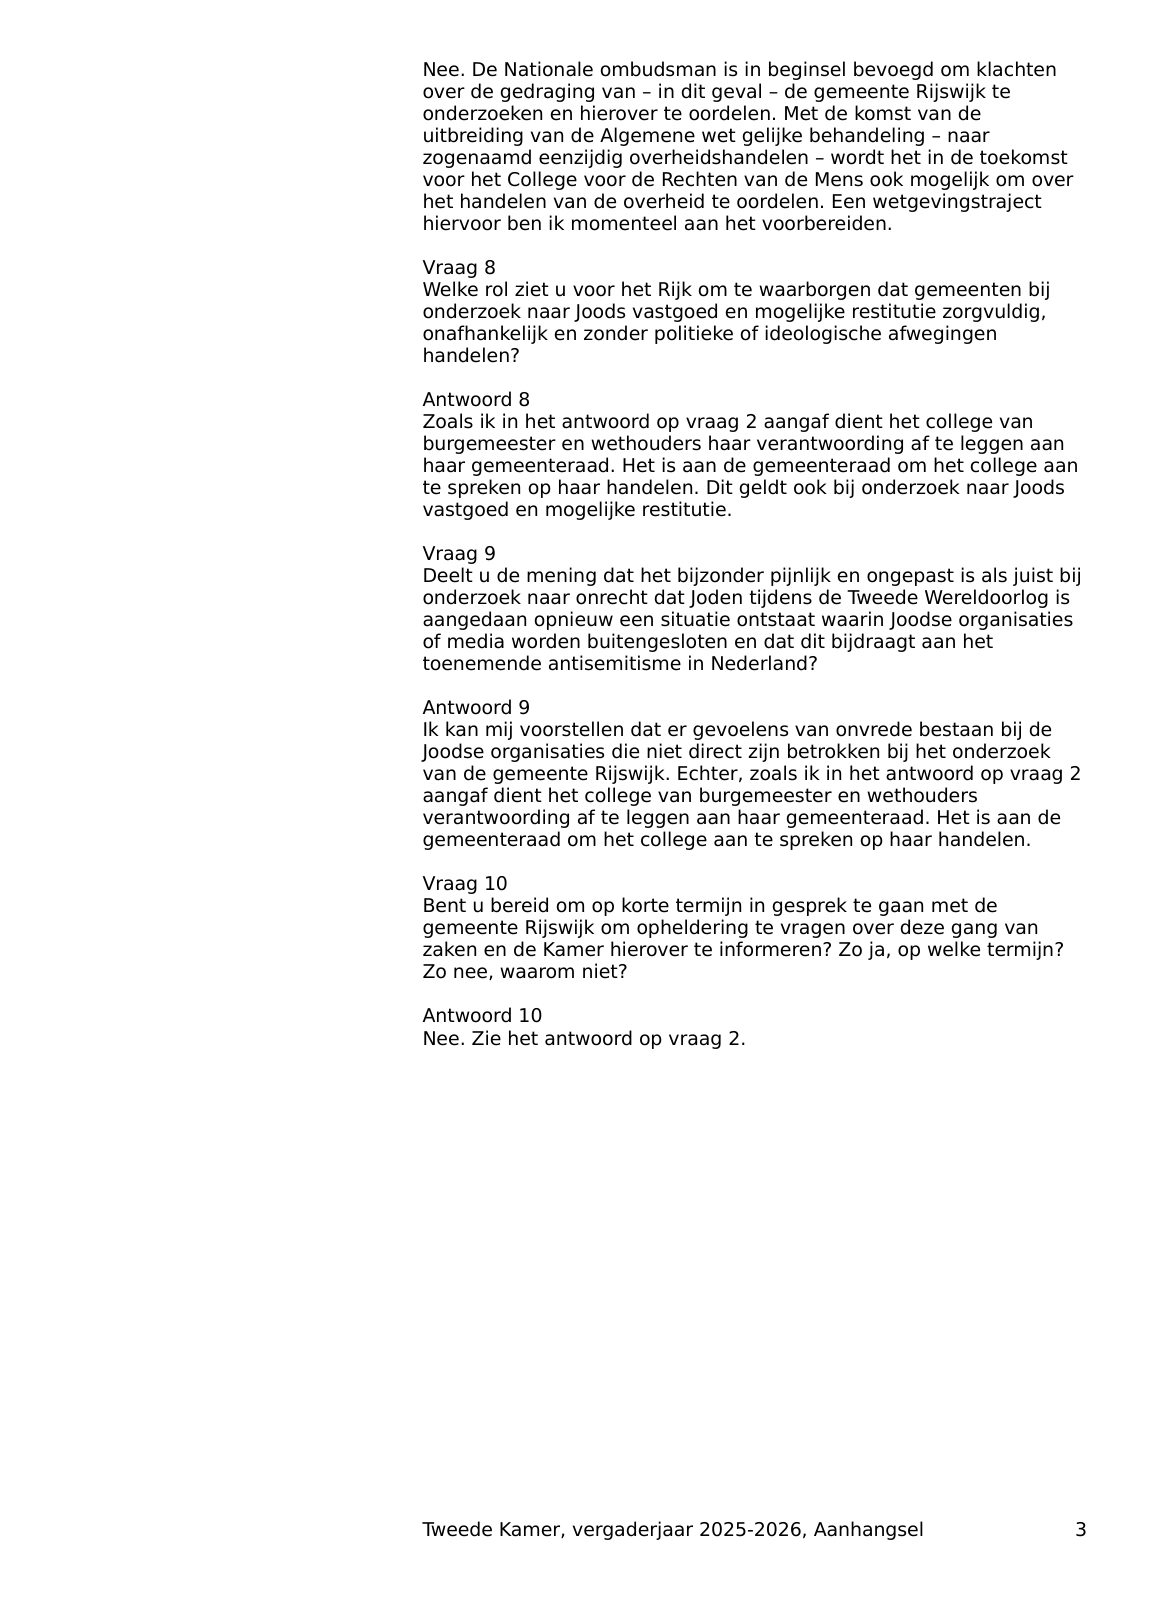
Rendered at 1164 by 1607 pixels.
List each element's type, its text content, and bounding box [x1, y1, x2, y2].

text Antwoord 8 [422, 389, 1087, 411]
text Nee. De Nationale ombudsman is in beginsel bevoegd om klachten over de gedraging van – in dit geval – de gemeente Rijswijk te onderzoeken en hierover te oordelen. Met de komst van de uitbreiding van de Algemene wet gelijke behandeling – naar zogenaamd eenzijdig overheidshandelen – wordt het in de toekomst voor het College voor de Rechten van de Mens ook mogelijk om over het handelen van de overheid te oordelen. Een wetgevingstraject hiervoor ben ik momenteel aan het voorbereiden. [422, 59, 1087, 235]
text Antwoord 10 [422, 1005, 1087, 1027]
text Bent u bereid om op korte termijn in gesprek te gaan met de gemeente Rijswijk om opheldering te vragen over deze gang van zaken en de Kamer hierover te informeren? Zo ja, op welke termijn? Zo nee, waarom niet? [422, 895, 1087, 983]
text Vraag 9 [422, 543, 1087, 565]
text Vraag 8 [422, 257, 1087, 279]
text Vraag 10 [422, 873, 1087, 895]
text Zoals ik in het antwoord op vraag 2 aangaf dient het college van burgemeester en wethouders haar verantwoording af te leggen aan haar gemeenteraad. Het is aan de gemeenteraad om het college aan te spreken op haar handelen. Dit geldt ook bij onderzoek naar Joods vastgoed en mogelijke restitutie. [422, 411, 1087, 521]
text Deelt u de mening dat het bijzonder pijnlijk en ongepast is als juist bij onderzoek naar onrecht dat Joden tijdens de Tweede Wereldoorlog is aangedaan opnieuw een situatie ontstaat waarin Joodse organisaties of media worden buitengesloten en dat dit bijdraagt aan het toenemende antisemitisme in Nederland? [422, 565, 1087, 675]
text Nee. Zie het antwoord op vraag 2. [422, 1027, 1087, 1049]
text Welke rol ziet u voor het Rijk om te waarborgen dat gemeenten bij onderzoek naar Joods vastgoed en mogelijke restitutie zorgvuldig, onafhankelijk en zonder politieke of ideologische afwegingen handelen? [422, 279, 1087, 367]
text Ik kan mij voorstellen dat er gevoelens van onvrede bestaan bij de Joodse organisaties die niet direct zijn betrokken bij het onderzoek van de gemeente Rijswijk. Echter, zoals ik in het antwoord op vraag 2 aangaf dient het college van burgemeester en wethouders verantwoording af te leggen aan haar gemeenteraad. Het is aan de gemeenteraad om het college aan te spreken op haar handelen. [422, 719, 1087, 851]
text Antwoord 9 [422, 697, 1087, 719]
